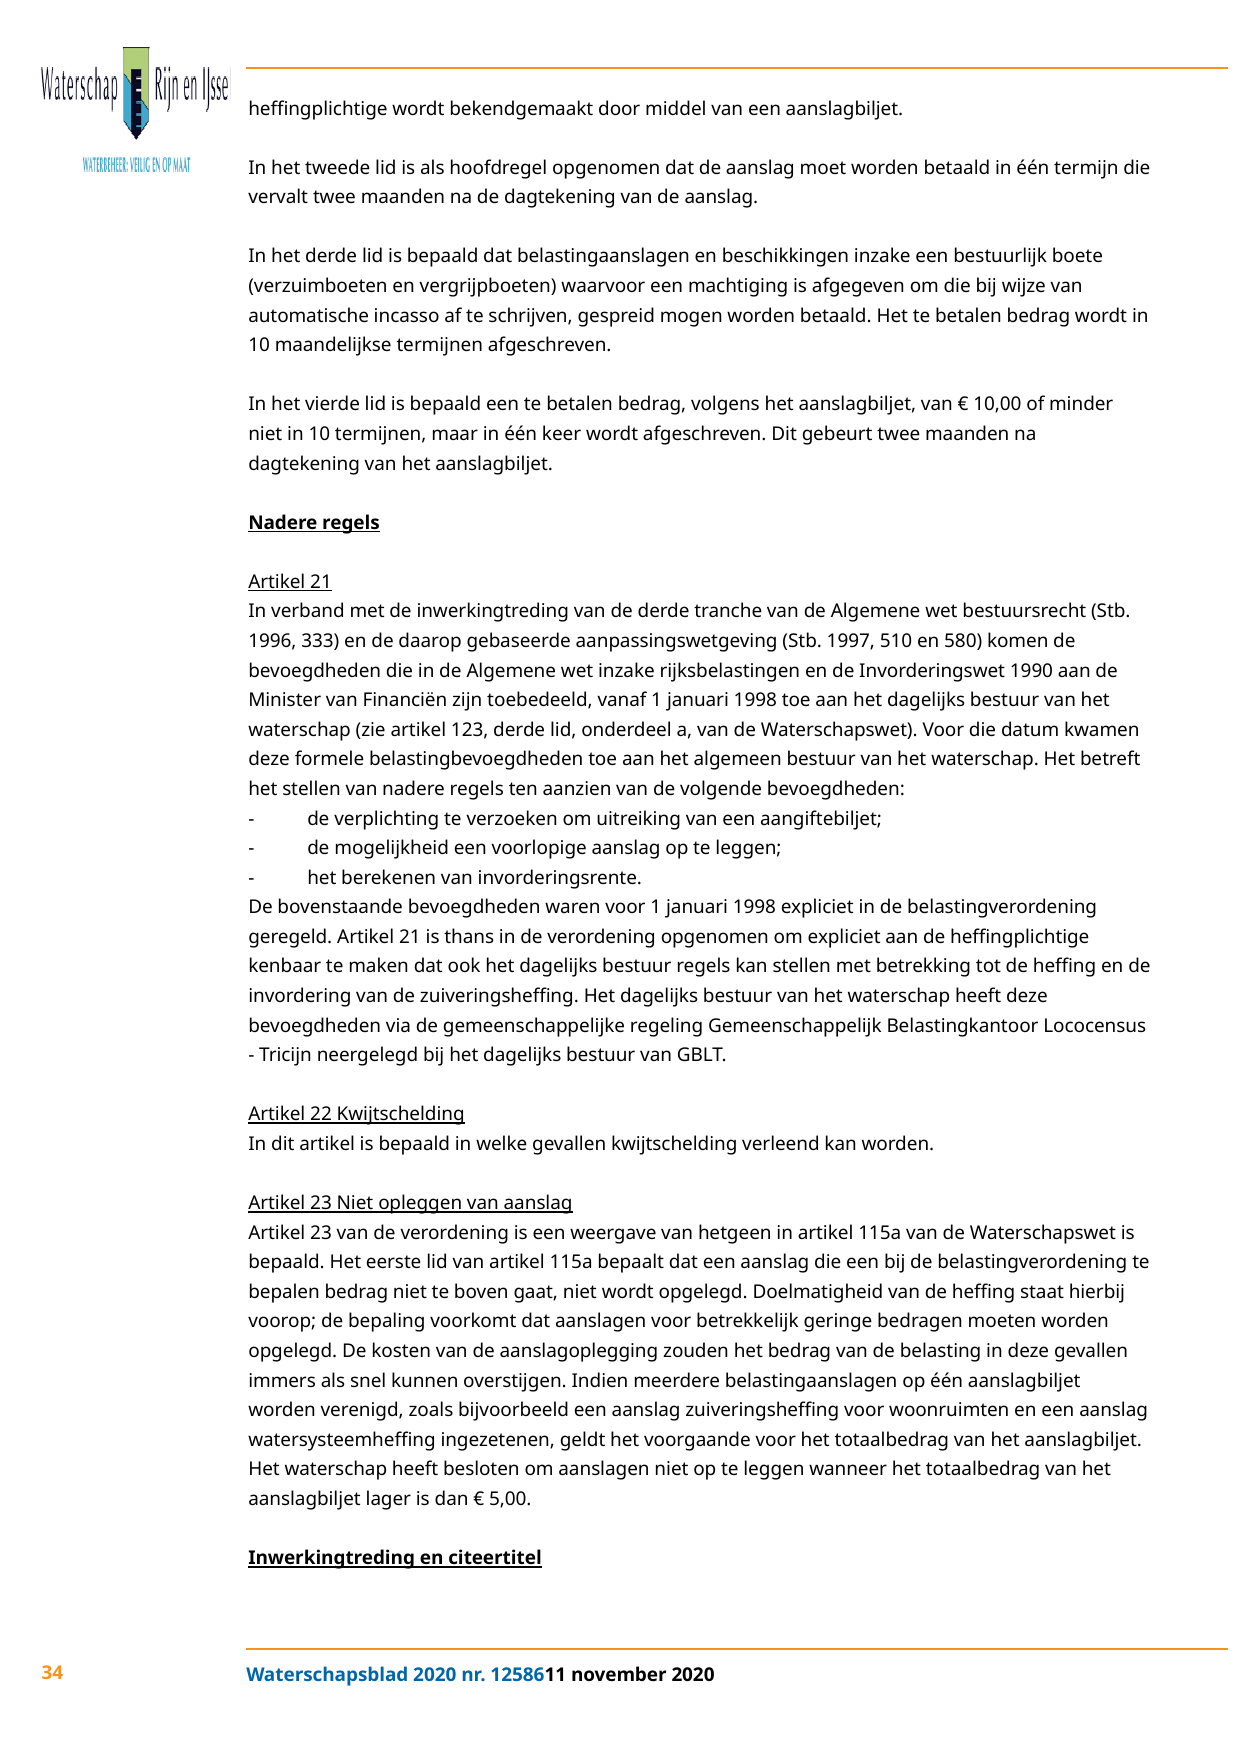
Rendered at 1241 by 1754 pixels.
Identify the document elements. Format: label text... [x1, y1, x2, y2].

picture [41, 47, 231, 172]
text In het tweede lid is als hoofdregel opgenomen dat de aanslag moet worden betaald in één termijn die vervalt twee maanden na de dagtekening van de aanslag. [248, 154, 1152, 209]
text heffingplichtige wordt bekendgemaakt door middel van een aanslagbiljet. [248, 95, 1152, 121]
text De bovenstaande bevoegdheden waren voor 1 januari 1998 expliciet in de belastingverordening geregeld. Artikel 21 is thans in de verordening opgenomen om expliciet aan de heffingplichtige kenbaar te maken dat ook het dagelijks bestuur regels kan stellen met betrekking tot de heffing en de invordering van de zuiveringsheffing. Het dagelijks bestuur van het waterschap heeft deze bevoegdheden via de gemeenschappelijke regeling Gemeenschappelijk Belastingkantoor Lococensus - Tricijn neergelegd bij het dagelijks bestuur van GBLT. [248, 893, 1152, 1067]
text In verband met de inwerkingtreding van de derde tranche van de Algemene wet bestuursrecht (Stb. 1996, 333) en de daarop gebaseerde aanpassingswetgeving (Stb. 1997, 510 en 580) komen de bevoegdheden die in de Algemene wet inzake rijksbelastingen en de Invorderingswet 1990 aan de Minister van Financiën zijn toebedeeld, vanaf 1 januari 1998 toe aan het dagelijks bestuur van het waterschap (zie artikel 123, derde lid, onderdeel a, van de Waterschapswet). Voor die datum kwamen deze formele belastingbevoegdheden toe aan het algemeen bestuur van het waterschap. Het betreft het stellen van nadere regels ten aanzien van de volgende bevoegdheden: [248, 598, 1152, 801]
list de verplichting te verzoeken om uitreiking van een aangiftebiljet; [248, 805, 1152, 831]
text Artikel 22 Kwijtschelding [248, 1101, 1152, 1126]
text In het vierde lid is bepaald een te betalen bedrag, volgens het aanslagbiljet, van € 10,00 of minder niet in 10 termijnen, maar in één keer wordt afgeschreven. Dit gebeurt twee maanden na dagtekening van het aanslagbiljet. [248, 391, 1152, 476]
list het berekenen van invorderingsrente. [248, 864, 1152, 890]
text Nadere regels [248, 509, 1152, 535]
text Artikel 23 van de verordening is een weergave van hetgeen in artikel 115a van de Waterschapswet is bepaald. Het eerste lid van artikel 115a bepaalt dat een aanslag die een bij de belastingverordening te bepalen bedrag niet te boven gaat, niet wordt opgelegd. Doelmatigheid van de heffing staat hierbij voorop; de bepaling voorkomt dat aanslagen voor betrekkelijk geringe bedragen moeten worden opgelegd. De kosten van de aanslagoplegging zouden het bedrag van de belasting in deze gevallen immers als snel kunnen overstijgen. Indien meerdere belastingaanslagen op één aanslagbiljet worden verenigd, zoals bijvoorbeeld een aanslag zuiveringsheffing voor woonruimten en een aanslag watersysteemheffing ingezetenen, geldt het voorgaande voor het totaalbedrag van het aanslagbiljet. Het waterschap heeft besloten om aanslagen niet op te leggen wanneer het totaalbedrag van het aanslagbiljet lager is dan € 5,00. [248, 1219, 1152, 1511]
list de mogelijkheid een voorlopige aanslag op te leggen; [248, 834, 1152, 860]
text Inwerkingtreding en citeertitel [248, 1544, 1152, 1570]
text Artikel 21 [248, 568, 1152, 594]
text In het derde lid is bepaald dat belastingaanslagen en beschikkingen inzake een bestuurlijk boete (verzuimboeten en vergrijpboeten) waarvoor een machtiging is afgegeven om die bij wijze van automatische incasso af te schrijven, gespreid mogen worden betaald. Het te betalen bedrag wordt in 10 maandelijkse termijnen afgeschreven. [248, 243, 1152, 357]
text Artikel 23 Niet opleggen van aanslag [248, 1189, 1152, 1215]
text In dit artikel is bepaald in welke gevallen kwijtschelding verleend kan worden. [248, 1130, 1152, 1156]
